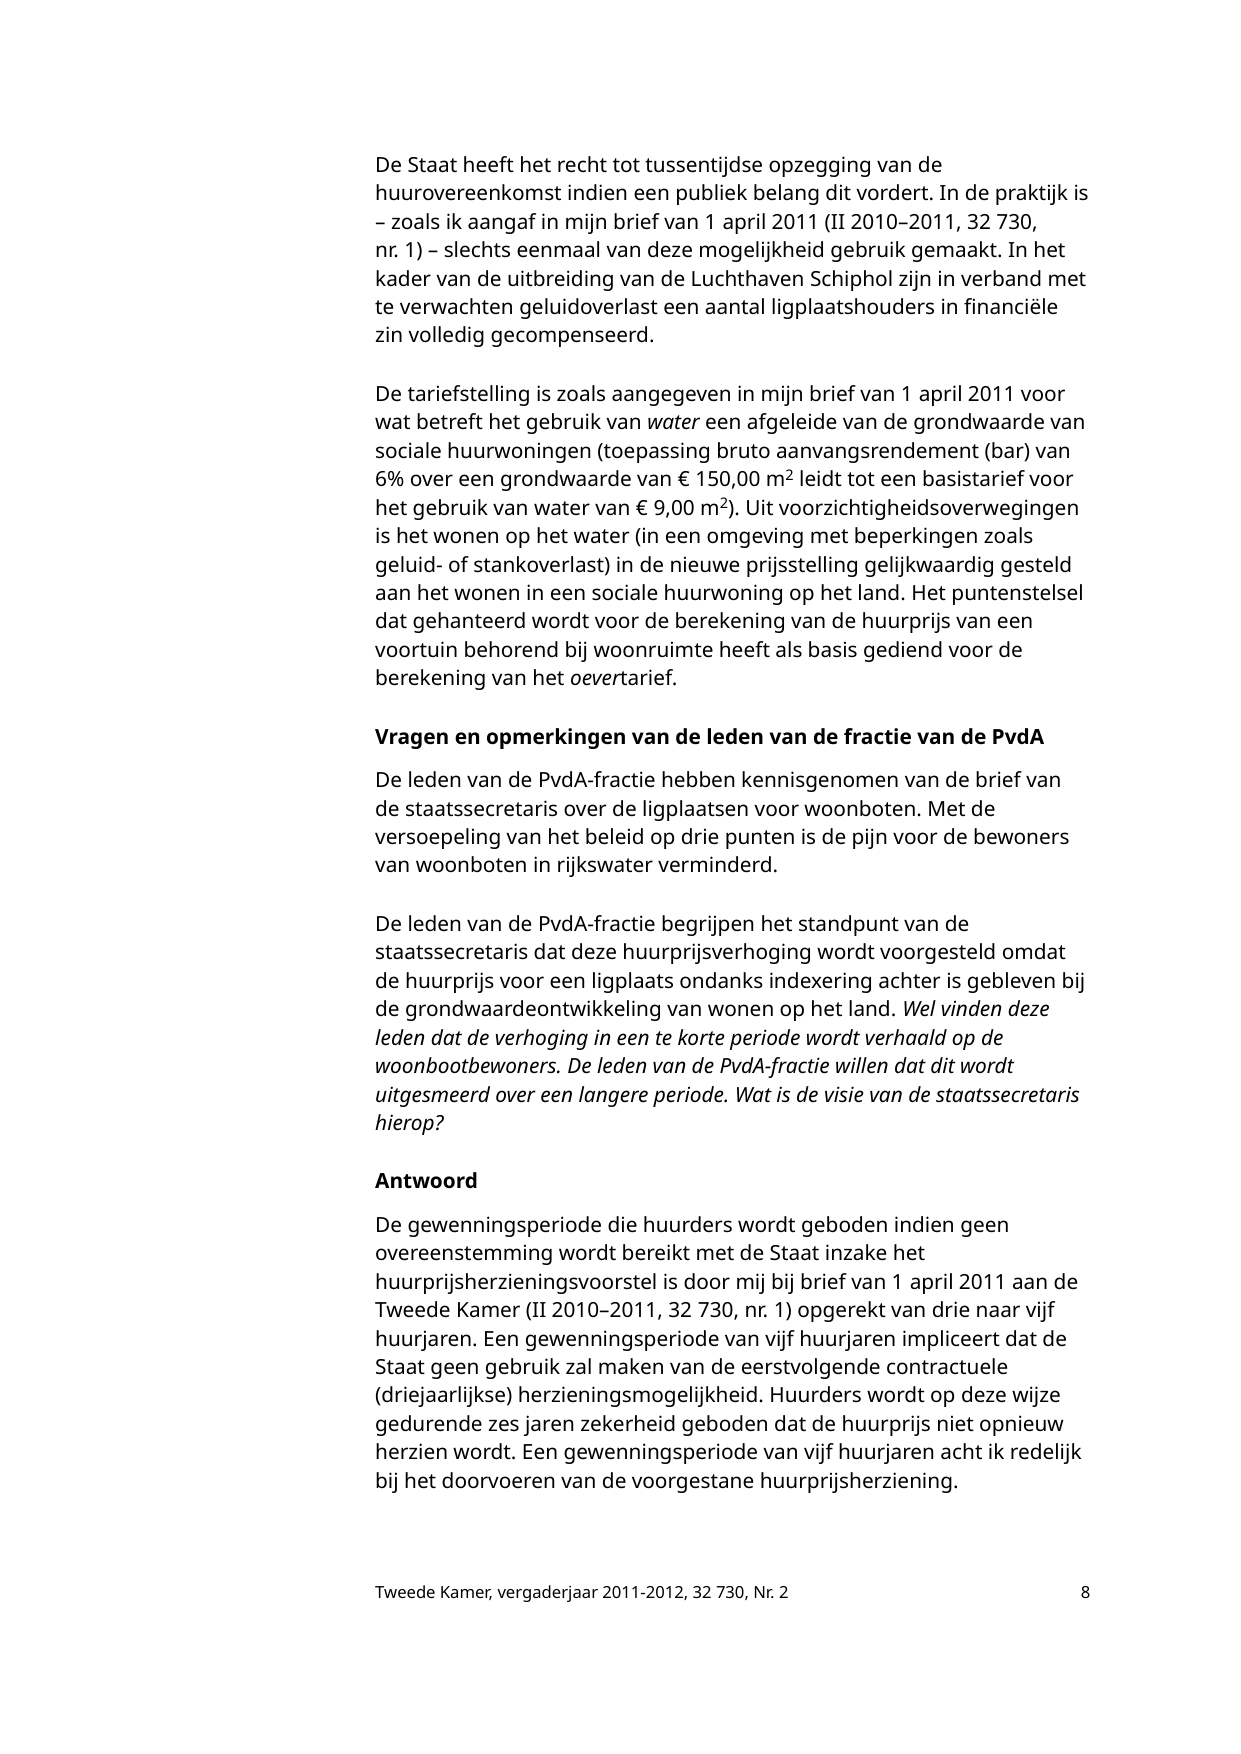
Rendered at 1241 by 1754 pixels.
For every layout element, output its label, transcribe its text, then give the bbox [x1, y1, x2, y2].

text Antwoord [375, 1167, 1090, 1195]
text De tariefstelling is zoals aangegeven in mijn brief van 1 april 2011 voor wat betreft het gebruik van water een afgeleide van de grondwaarde van sociale huurwoningen (toepassing bruto aanvangsrendement (bar) van 6% over een grondwaarde van € 150,00 m2 leidt tot een basistarief voor het gebruik van water van € 9,00 m2). Uit voorzichtigheidsoverwegingen is het wonen op het water (in een omgeving met beperkingen zoals geluid- of stankoverlast) in de nieuwe prijsstelling gelijkwaardig gesteld aan het wonen in een sociale huurwoning op het land. Het puntenstelsel dat gehanteerd wordt voor de berekening van de huurprijs van een voortuin behorend bij woonruimte heeft als basis gediend voor de berekening van het oevertarief. [375, 379, 1090, 692]
text De gewenningsperiode die huurders wordt geboden indien geen overeenstemming wordt bereikt met de Staat inzake het huurprijsherzieningsvoorstel is door mij bij brief van 1 april 2011 aan de Tweede Kamer (II 2010–2011, 32 730, nr. 1) opgerekt van drie naar vijf huurjaren. Een gewenningsperiode van vijf huurjaren impliceert dat de Staat geen gebruik zal maken van de eerstvolgende contractuele (driejaarlijkse) herzieningsmogelijkheid. Huurders wordt op deze wijze gedurende zes jaren zekerheid geboden dat de huurprijs niet opnieuw herzien wordt. Een gewenningsperiode van vijf huurjaren acht ik redelijk bij het doorvoeren van de voorgestane huurprijsherziening. [375, 1210, 1090, 1494]
text De leden van de PvdA-fractie hebben kennisgenomen van de brief van de staatssecretaris over de ligplaatsen voor woonboten. Met de versoepeling van het beleid op drie punten is de pijn voor de bewoners van woonboten in rijkswater verminderd. [375, 765, 1090, 879]
text De Staat heeft het recht tot tussentijdse opzegging van de huurovereenkomst indien een publiek belang dit vordert. In de praktijk is – zoals ik aangaf in mijn brief van 1 april 2011 (II 2010–2011, 32 730, nr. 1) – slechts eenmaal van deze mogelijkheid gebruik gemaakt. In het kader van de uitbreiding van de Luchthaven Schiphol zijn in verband met te verwachten geluidoverlast een aantal ligplaatshouders in financiële zin volledig gecompenseerd. [375, 150, 1090, 349]
text Vragen en opmerkingen van de leden van de fractie van de PvdA [375, 722, 1090, 750]
text De leden van de PvdA-fractie begrijpen het standpunt van de staatssecretaris dat deze huurprijsverhoging wordt voorgesteld omdat de huurprijs voor een ligplaats ondanks indexering achter is gebleven bij de grondwaardeontwikkeling van wonen op het land. Wel vinden deze leden dat de verhoging in een te korte periode wordt verhaald op de woonbootbewoners. De leden van de PvdA-fractie willen dat dit wordt uitgesmeerd over een langere periode. Wat is de visie van de staatssecretaris hierop? [375, 909, 1090, 1137]
